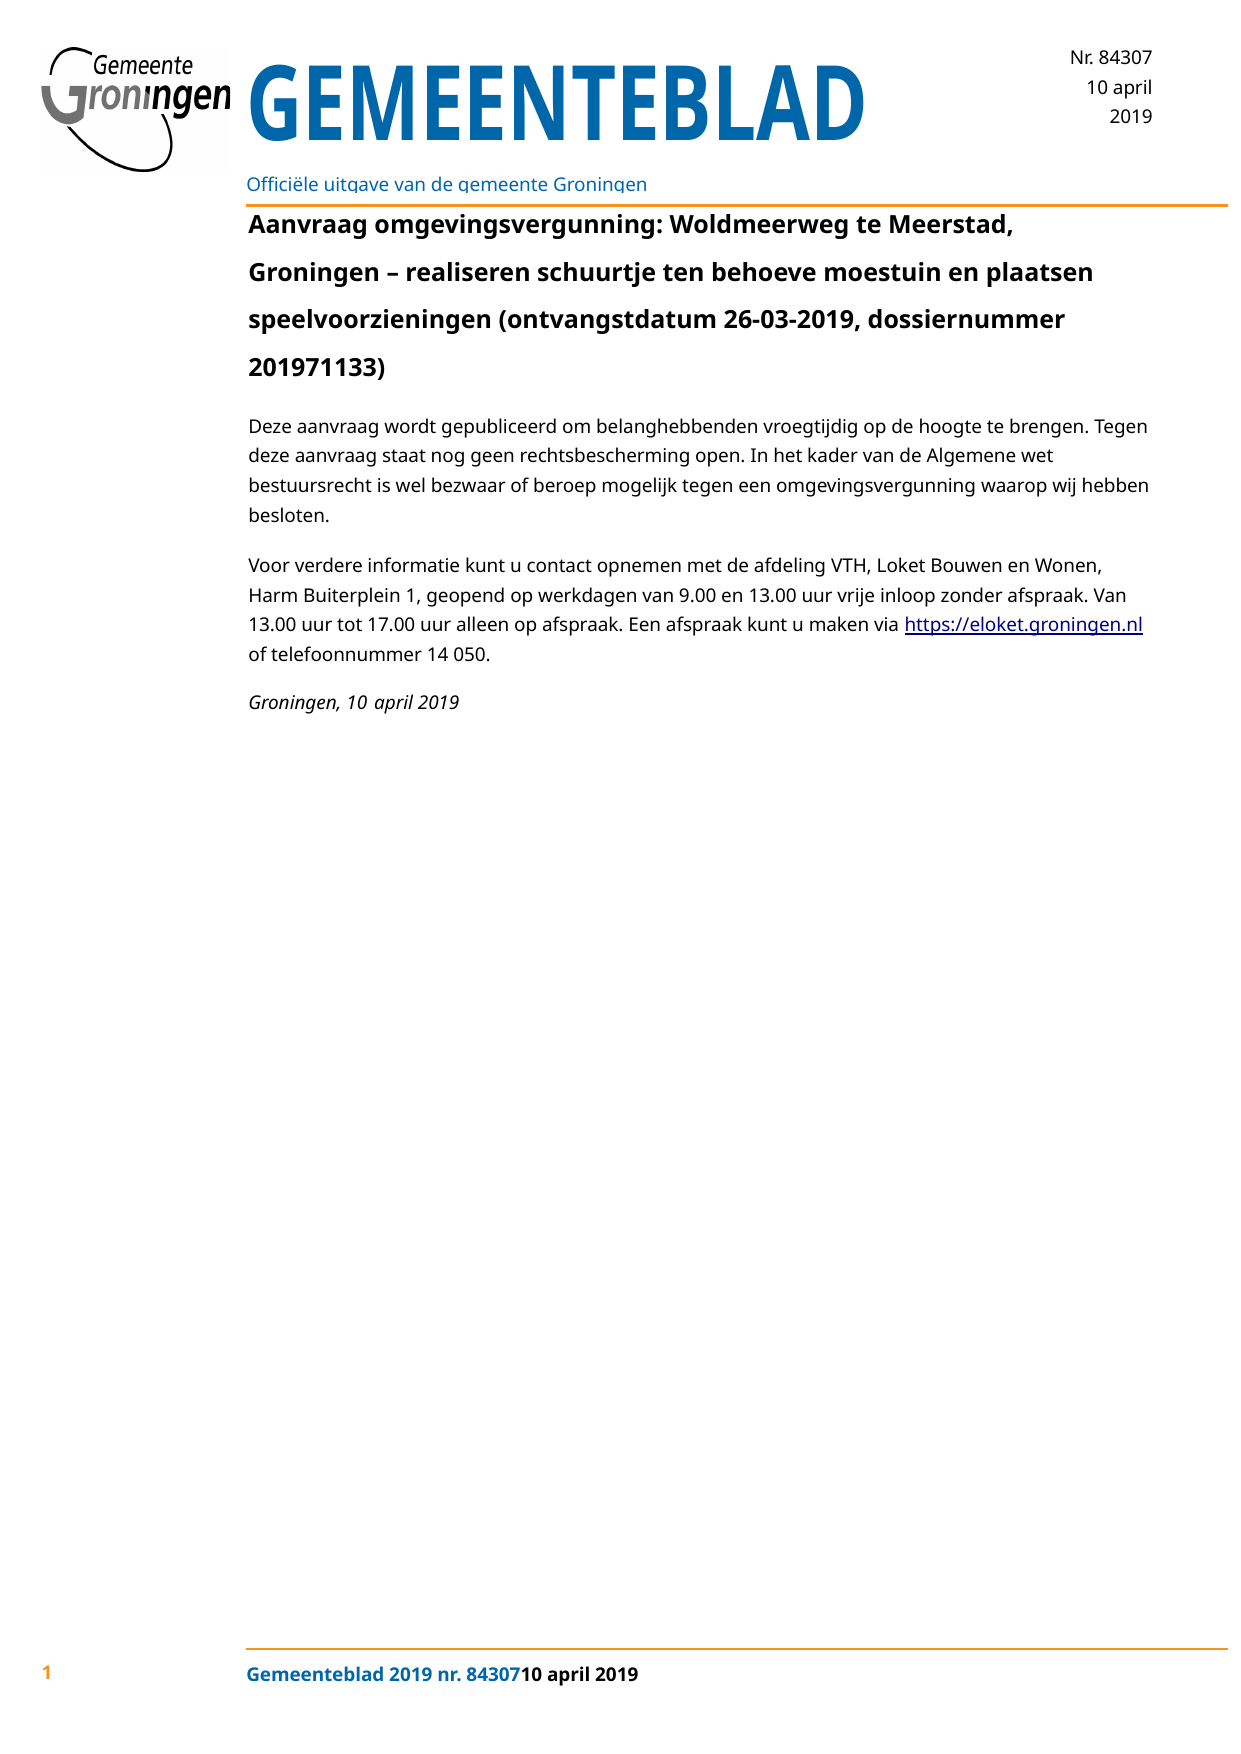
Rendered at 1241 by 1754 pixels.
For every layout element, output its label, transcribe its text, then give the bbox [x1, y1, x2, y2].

text Deze aanvraag wordt gepubliceerd om belanghebbenden vroegtijdig op de hoogte te brengen. Tegen deze aanvraag staat nog geen rechtsbescherming open. In het kader van de Algemene wet bestuursrecht is wel bezwaar of beroep mogelijk tegen een omgevingsvergunning waarop wij hebben besloten. [248, 413, 1152, 528]
text Groningen, 10 april 2019 [248, 689, 1152, 714]
text Voor verdere informatie kunt u contact opnemen met de afdeling VTH, Loket Bouwen en Wonen, Harm Buiterplein 1, geopend op werkdagen van 9.00 en 13.00 uur vrije inloop zonder afspraak. Van 13.00 uur tot 17.00 uur alleen op afspraak. Een afspraak kunt u maken via https://eloket.groningen.nl of telefoonnummer 14 050. [248, 552, 1152, 667]
picture [41, 47, 231, 172]
text Aanvraag omgevingsvergunning: Woldmeerweg te Meerstad, Groningen – realiseren schuurtje ten behoeve moestuin en plaatsen speelvoorzieningen (ontvangstdatum 26-03-2019, dossiernummer 201971133) [248, 207, 1152, 384]
